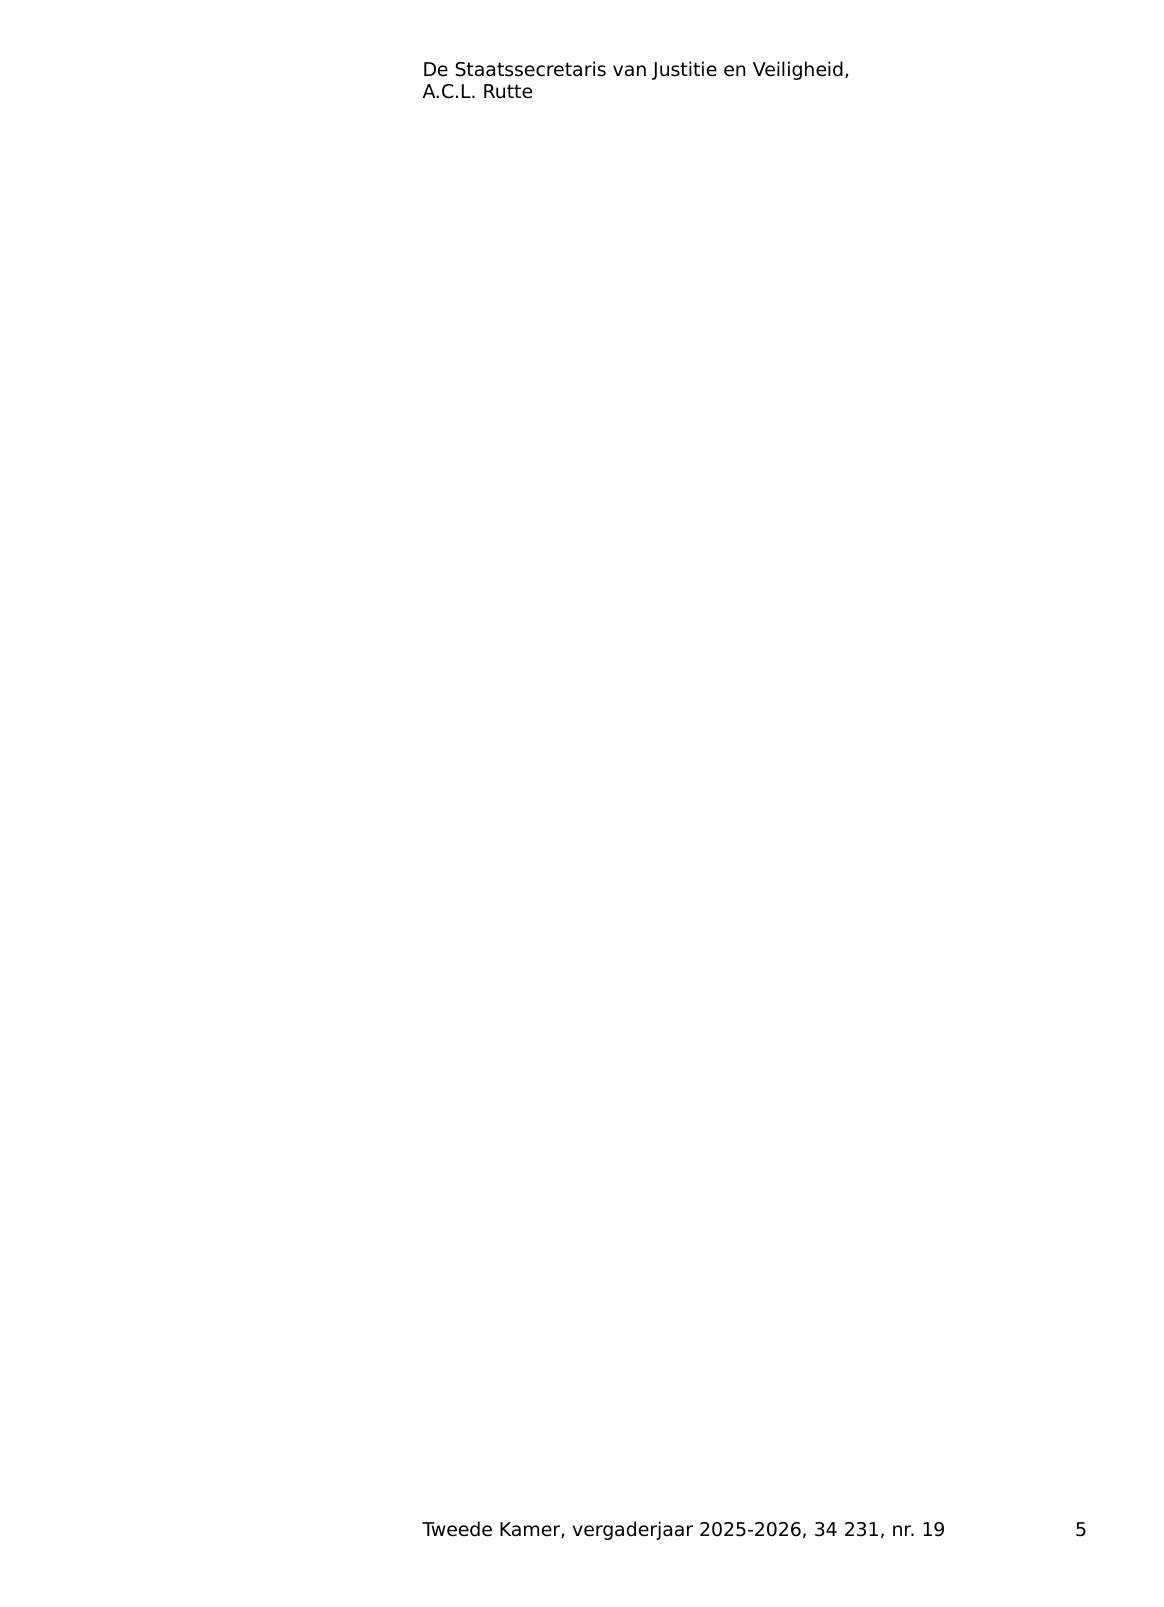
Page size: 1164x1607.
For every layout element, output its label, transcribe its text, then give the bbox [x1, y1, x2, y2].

text De Staatssecretaris van Justitie en Veiligheid, A.C.L. Rutte [422, 59, 1087, 103]
